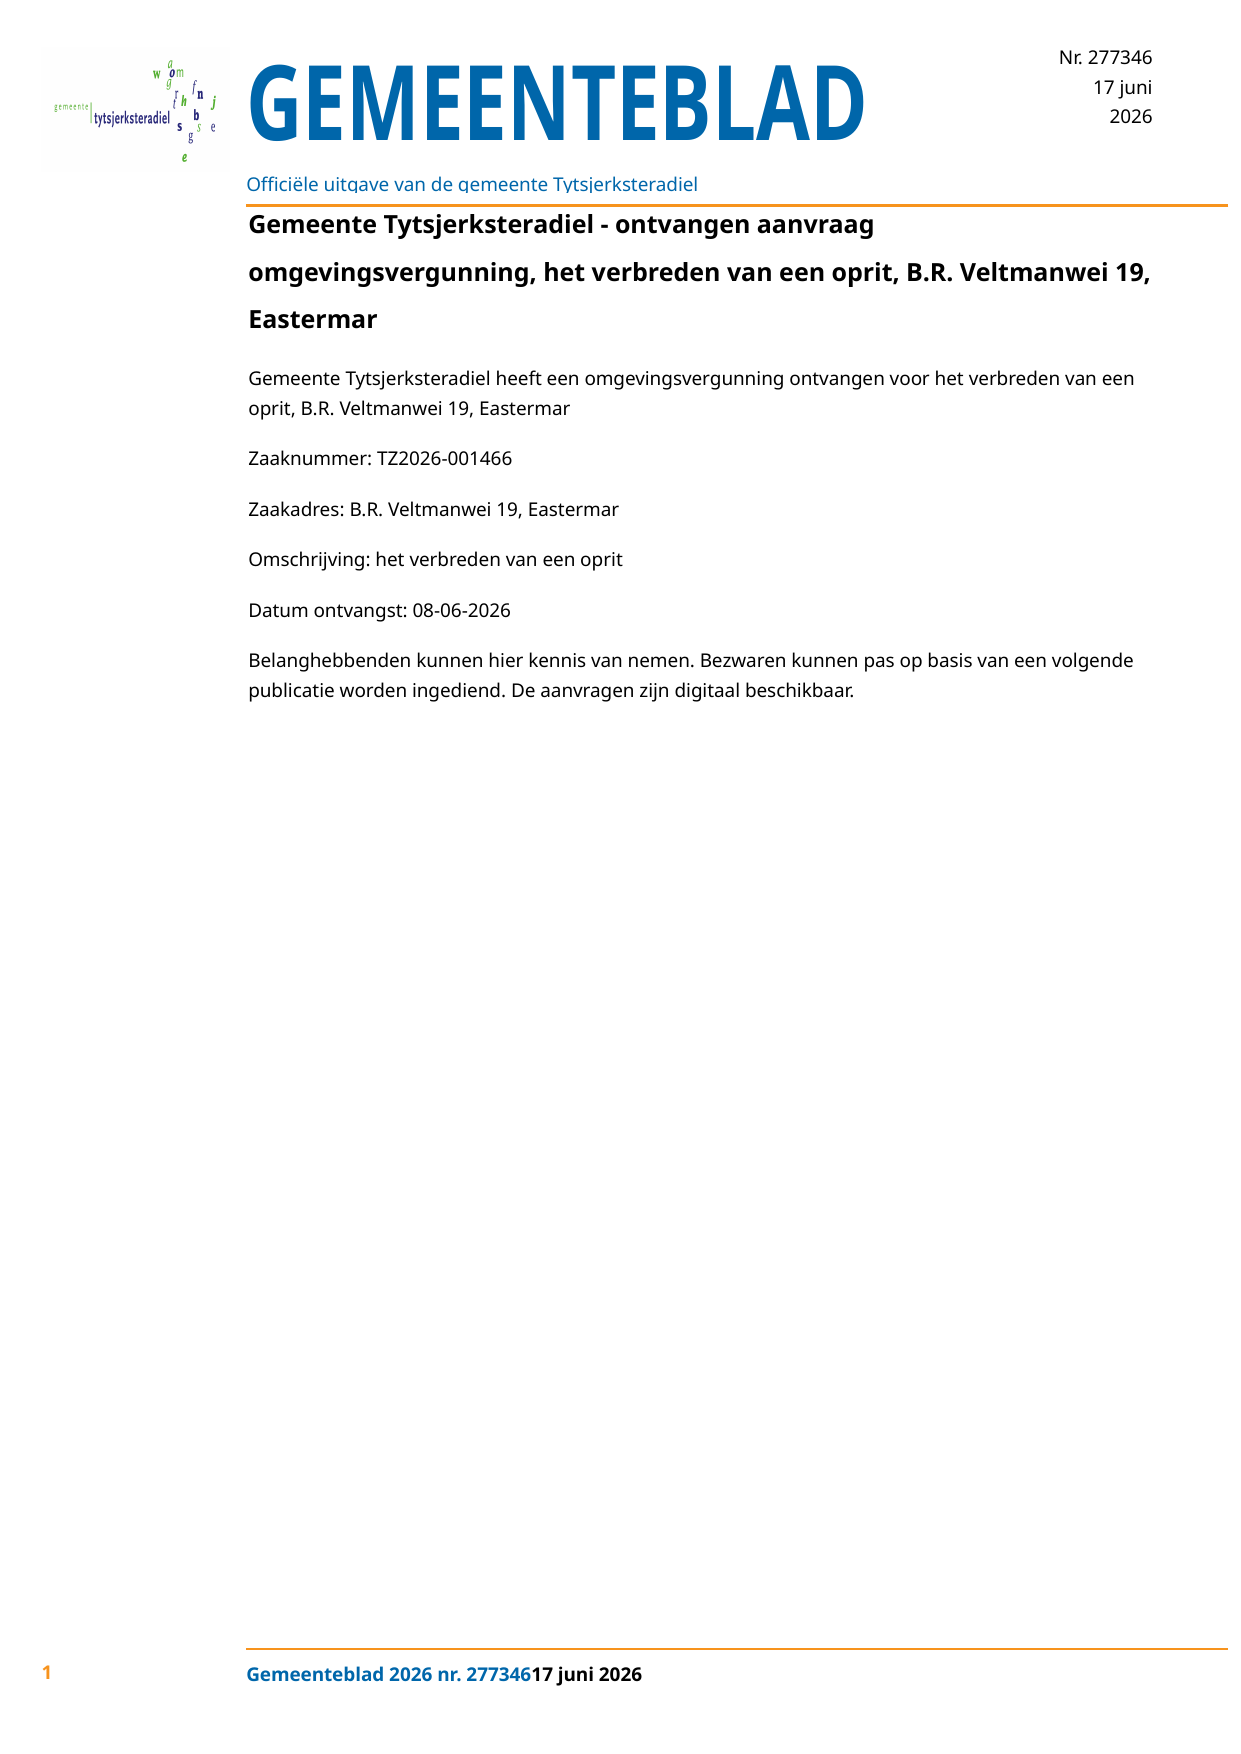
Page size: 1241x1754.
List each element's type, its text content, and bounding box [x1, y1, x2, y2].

text Zaaknummer: TZ2026-001466 [248, 446, 1152, 471]
text Datum ontvangst: 08-06-2026 [248, 597, 1152, 622]
text Gemeente Tytsjerksteradiel heeft een omgevingsvergunning ontvangen voor het verbreden van een oprit, B.R. Veltmanwei 19, Eastermar [248, 366, 1152, 421]
text Gemeente Tytsjerksteradiel - ontvangen aanvraag omgevingsvergunning, het verbreden van een oprit, B.R. Veltmanwei 19, Eastermar [248, 207, 1152, 336]
text Omschrijving: het verbreden van een oprit [248, 546, 1152, 572]
text Zaakadres: B.R. Veltmanwei 19, Eastermar [248, 496, 1152, 522]
text Belanghebbenden kunnen hier kennis van nemen. Bezwaren kunnen pas op basis van een volgende publicatie worden ingediend. De aanvragen zijn digitaal beschikbaar. [248, 647, 1152, 702]
picture [41, 47, 231, 172]
